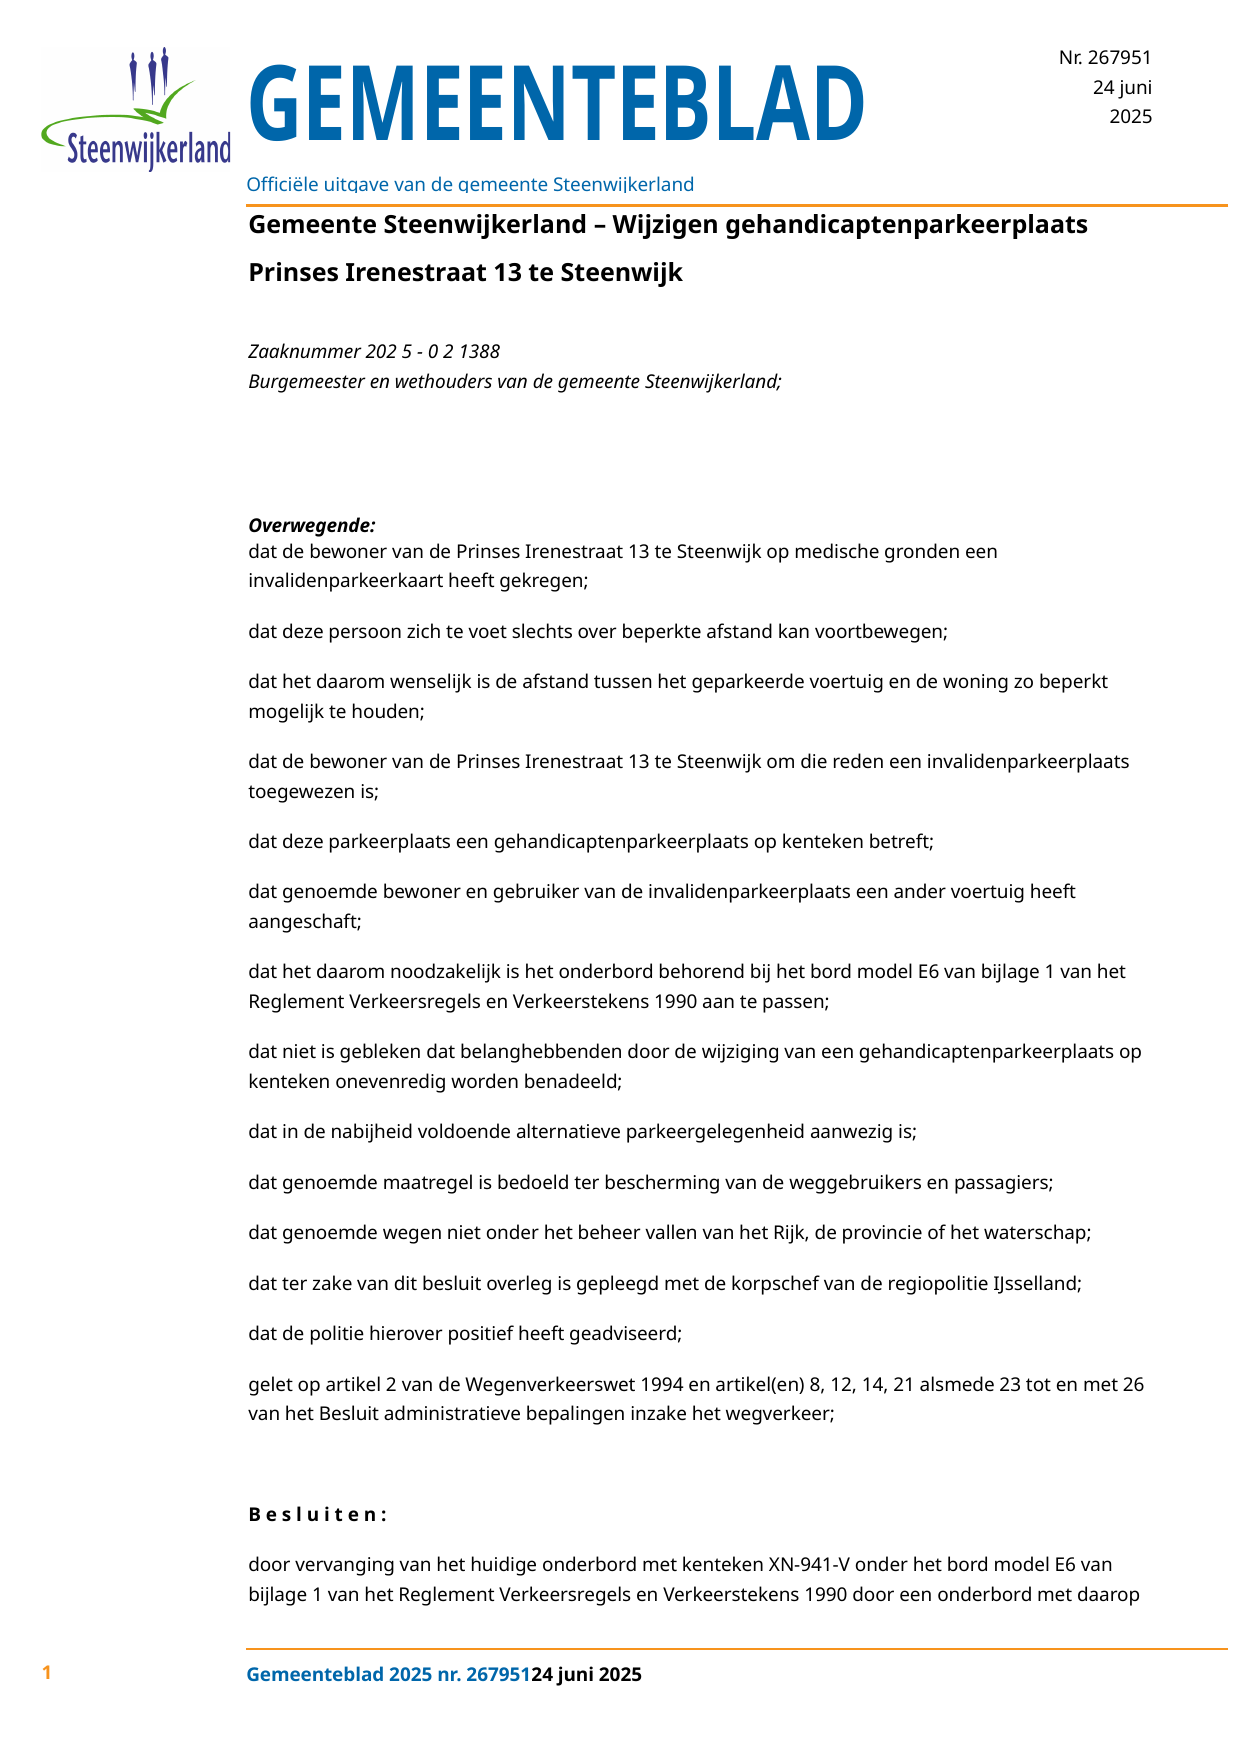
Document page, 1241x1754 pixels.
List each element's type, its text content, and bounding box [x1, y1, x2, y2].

text Overwegende: [248, 512, 1152, 538]
text dat genoemde wegen niet onder het beheer vallen van het Rijk, de provincie of het waterschap; [248, 1219, 1152, 1245]
text dat het daarom wenselijk is de afstand tussen het geparkeerde voertuig en de woning zo beperkt mogelijk te houden; [248, 668, 1152, 724]
text door vervanging van het huidige onderbord met kenteken XN-941-V onder het bord model E6 van bijlage 1 van het Reglement Verkeersregels en Verkeerstekens 1990 door een onderbord met daarop [248, 1552, 1152, 1607]
text dat de politie hierover positief heeft geadviseerd; [248, 1320, 1152, 1346]
text dat het daarom noodzakelijk is het onderbord behorend bij het bord model E6 van bijlage 1 van het Reglement Verkeersregels en Verkeerstekens 1990 aan te passen; [248, 959, 1152, 1014]
text dat deze persoon zich te voet slechts over beperkte afstand kan voortbewegen; [248, 618, 1152, 644]
text dat ter zake van dit besluit overleg is gepleegd met de korpschef van de regiopolitie IJsselland; [248, 1270, 1152, 1296]
text dat niet is gebleken dat belanghebbenden door de wijziging van een gehandicaptenparkeerplaats op kenteken onevenredig worden benadeeld; [248, 1039, 1152, 1094]
text Zaaknummer 202 5 - 0 2 1388 [248, 339, 1152, 364]
text dat genoemde maatregel is bedoeld ter bescherming van de weggebruikers en passagiers; [248, 1169, 1152, 1195]
picture [41, 47, 231, 172]
text gelet op artikel 2 van de Wegenverkeerswet 1994 en artikel(en) 8, 12, 14, 21 alsmede 23 tot en met 26 van het Besluit administratieve bepalingen inzake het wegverkeer; [248, 1371, 1152, 1426]
text dat genoemde bewoner en gebruiker van de invalidenparkeerplaats een ander voertuig heeft aangeschaft; [248, 879, 1152, 934]
text Burgemeester en wethouders van de gemeente Steenwijkerland; [248, 368, 1152, 394]
text dat deze parkeerplaats een gehandicaptenparkeerplaats op kenteken betreft; [248, 828, 1152, 854]
text dat de bewoner van de Prinses Irenestraat 13 te Steenwijk op medische gronden een invalidenparkeerkaart heeft gekregen; [248, 538, 1152, 593]
text B e s l u i t e n : [248, 1501, 1152, 1527]
text dat in de nabijheid voldoende alternatieve parkeergelegenheid aanwezig is; [248, 1119, 1152, 1144]
text dat de bewoner van de Prinses Irenestraat 13 te Steenwijk om die reden een invalidenparkeerplaats toegewezen is; [248, 748, 1152, 804]
text Gemeente Steenwijkerland – Wijzigen gehandicaptenparkeerplaats Prinses Irenestraat 13 te Steenwijk [248, 207, 1152, 288]
